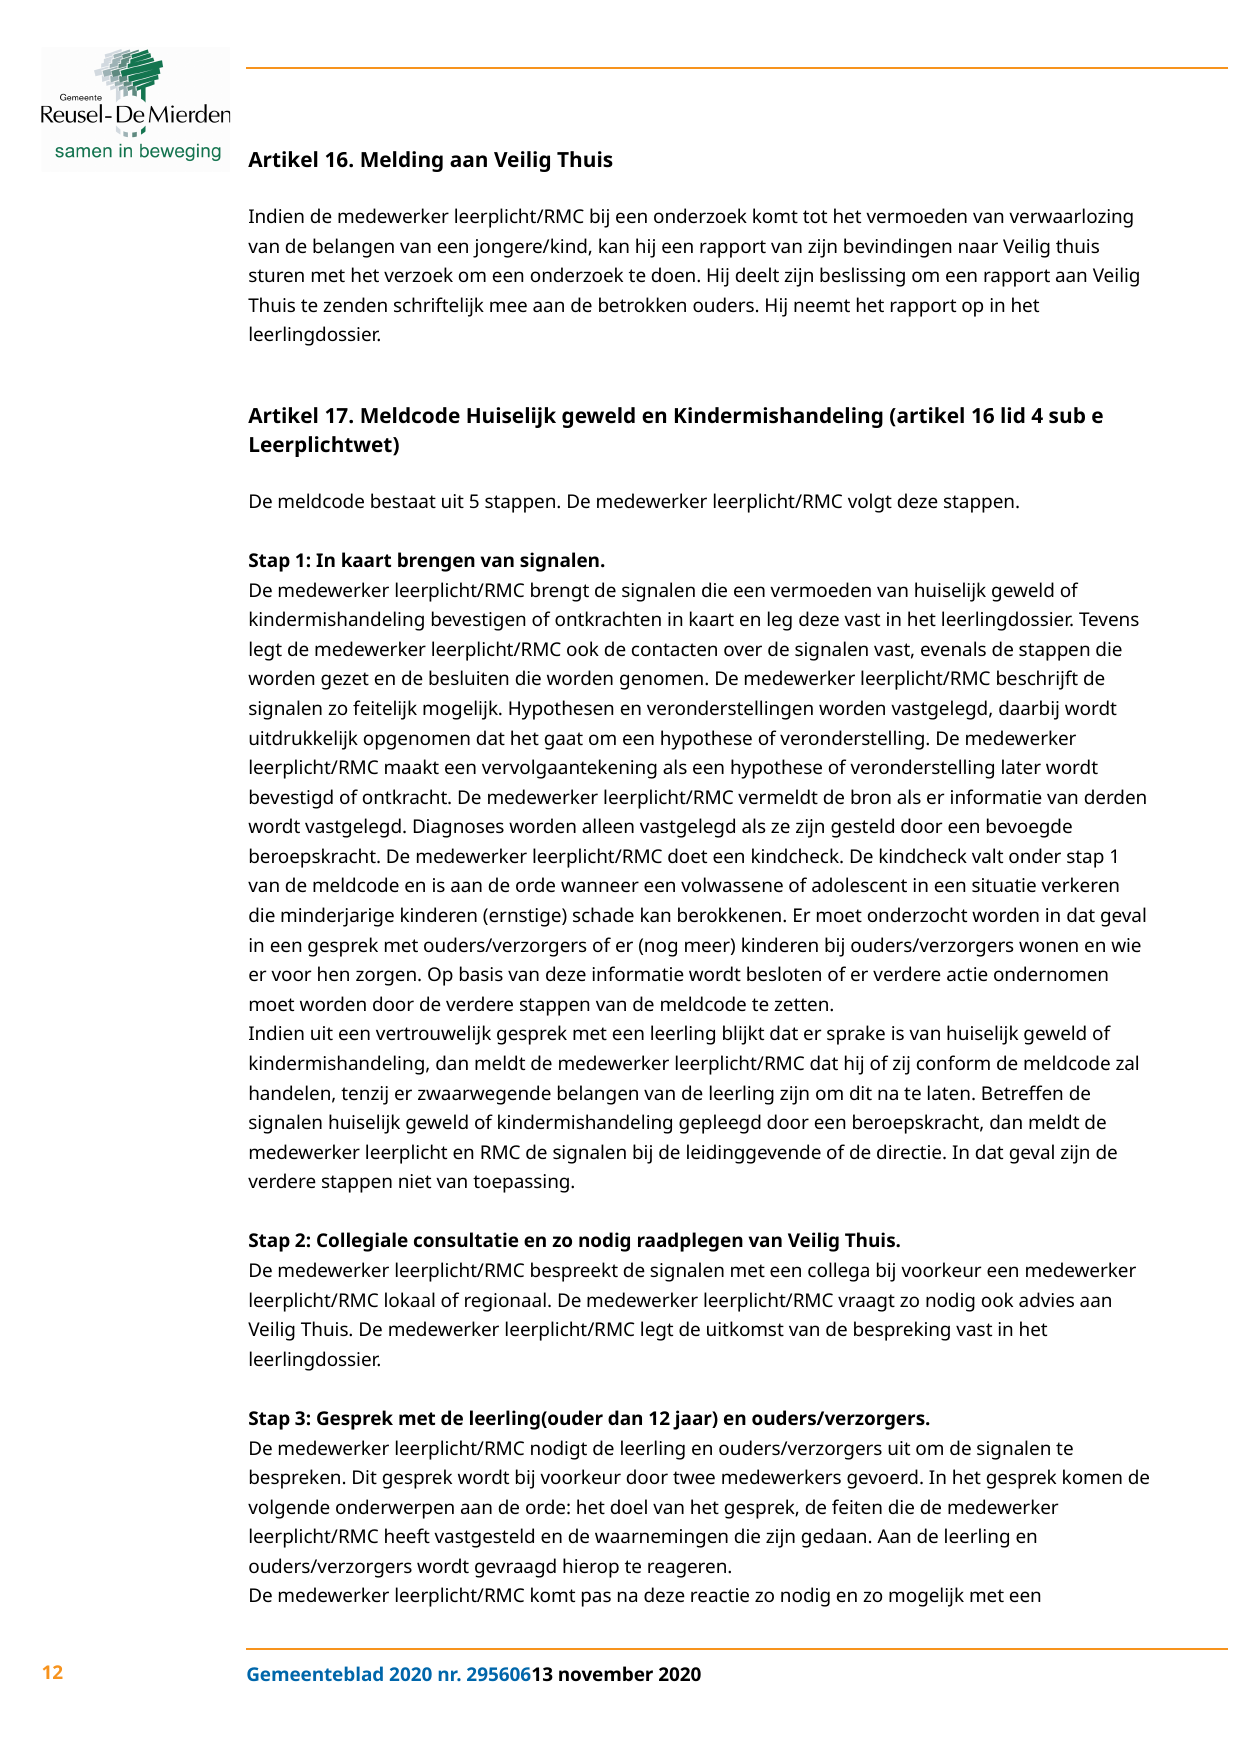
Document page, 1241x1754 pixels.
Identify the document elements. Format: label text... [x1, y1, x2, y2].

text Artikel 17. Meldcode Huiselijk geweld en Kindermishandeling (artikel 16 lid 4 sub e Leerplichtwet) [248, 402, 1152, 458]
text Indien de medewerker leerplicht/RMC bij een onderzoek komt tot het vermoeden van verwaarlozing van de belangen van een jongere/kind, kan hij een rapport van zijn bevindingen naar Veilig thuis sturen met het verzoek om een onderzoek te doen. Hij deelt zijn beslissing om een rapport aan Veilig Thuis te zenden schriftelijk mee aan de betrokken ouders. Hij neemt het rapport op in het leerlingdossier. [248, 203, 1152, 347]
text Stap 1: In kaart brengen van signalen. [248, 547, 1152, 573]
text De meldcode bestaat uit 5 stappen. De medewerker leerplicht/RMC volgt deze stappen. [248, 488, 1152, 514]
text De medewerker leerplicht/RMC komt pas na deze reactie zo nodig en zo mogelijk met een [248, 1583, 1152, 1608]
text Stap 2: Collegiale consultatie en zo nodig raadplegen van Veilig Thuis. [248, 1228, 1152, 1253]
text De medewerker leerplicht/RMC brengt de signalen die een vermoeden van huiselijk geweld of kindermishandeling bevestigen of ontkrachten in kaart en leg deze vast in het leerlingdossier. Tevens legt de medewerker leerplicht/RMC ook de contacten over de signalen vast, evenals de stappen die worden gezet en de besluiten die worden genomen. De medewerker leerplicht/RMC beschrijft de signalen zo feitelijk mogelijk. Hypothesen en veronderstellingen worden vastgelegd, daarbij wordt uitdrukkelijk opgenomen dat het gaat om een hypothese of veronderstelling. De medewerker leerplicht/RMC maakt een vervolgaantekening als een hypothese of veronderstelling later wordt bevestigd of ontkracht. De medewerker leerplicht/RMC vermeldt de bron als er informatie van derden wordt vastgelegd. Diagnoses worden alleen vastgelegd als ze zijn gesteld door een bevoegde beroepskracht. De medewerker leerplicht/RMC doet een kindcheck. De kindcheck valt onder stap 1 van de meldcode en is aan de orde wanneer een volwassene of adolescent in een situatie verkeren die minderjarige kinderen (ernstige) schade kan berokkenen. Er moet onderzocht worden in dat geval in een gesprek met ouders/verzorgers of er (nog meer) kinderen bij ouders/verzorgers wonen en wie er voor hen zorgen. Op basis van deze informatie wordt besloten of er verdere actie ondernomen moet worden door de verdere stappen van de meldcode te zetten. [248, 577, 1152, 1017]
text Stap 3: Gesprek met de leerling(ouder dan 12 jaar) en ouders/verzorgers. [248, 1405, 1152, 1431]
picture [41, 47, 231, 172]
text De medewerker leerplicht/RMC nodigt de leerling en ouders/verzorgers uit om de signalen te bespreken. Dit gesprek wordt bij voorkeur door twee medewerkers gevoerd. In het gesprek komen de volgende onderwerpen aan de orde: het doel van het gesprek, de feiten die de medewerker leerplicht/RMC heeft vastgesteld en de waarnemingen die zijn gedaan. Aan de leerling en ouders/verzorgers wordt gevraagd hierop te reageren. [248, 1435, 1152, 1579]
text Indien uit een vertrouwelijk gesprek met een leerling blijkt dat er sprake is van huiselijk geweld of kindermishandeling, dan meldt de medewerker leerplicht/RMC dat hij of zij conform de meldcode zal handelen, tenzij er zwaarwegende belangen van de leerling zijn om dit na te laten. Betreffen de signalen huiselijk geweld of kindermishandeling gepleegd door een beroepskracht, dan meldt de medewerker leerplicht en RMC de signalen bij de leidinggevende of de directie. In dat geval zijn de verdere stappen niet van toepassing. [248, 1021, 1152, 1194]
text Artikel 16. Melding aan Veilig Thuis [248, 145, 1152, 174]
text De medewerker leerplicht/RMC bespreekt de signalen met een collega bij voorkeur een medewerker leerplicht/RMC lokaal of regionaal. De medewerker leerplicht/RMC vraagt zo nodig ook advies aan Veilig Thuis. De medewerker leerplicht/RMC legt de uitkomst van de bespreking vast in het leerlingdossier. [248, 1257, 1152, 1372]
